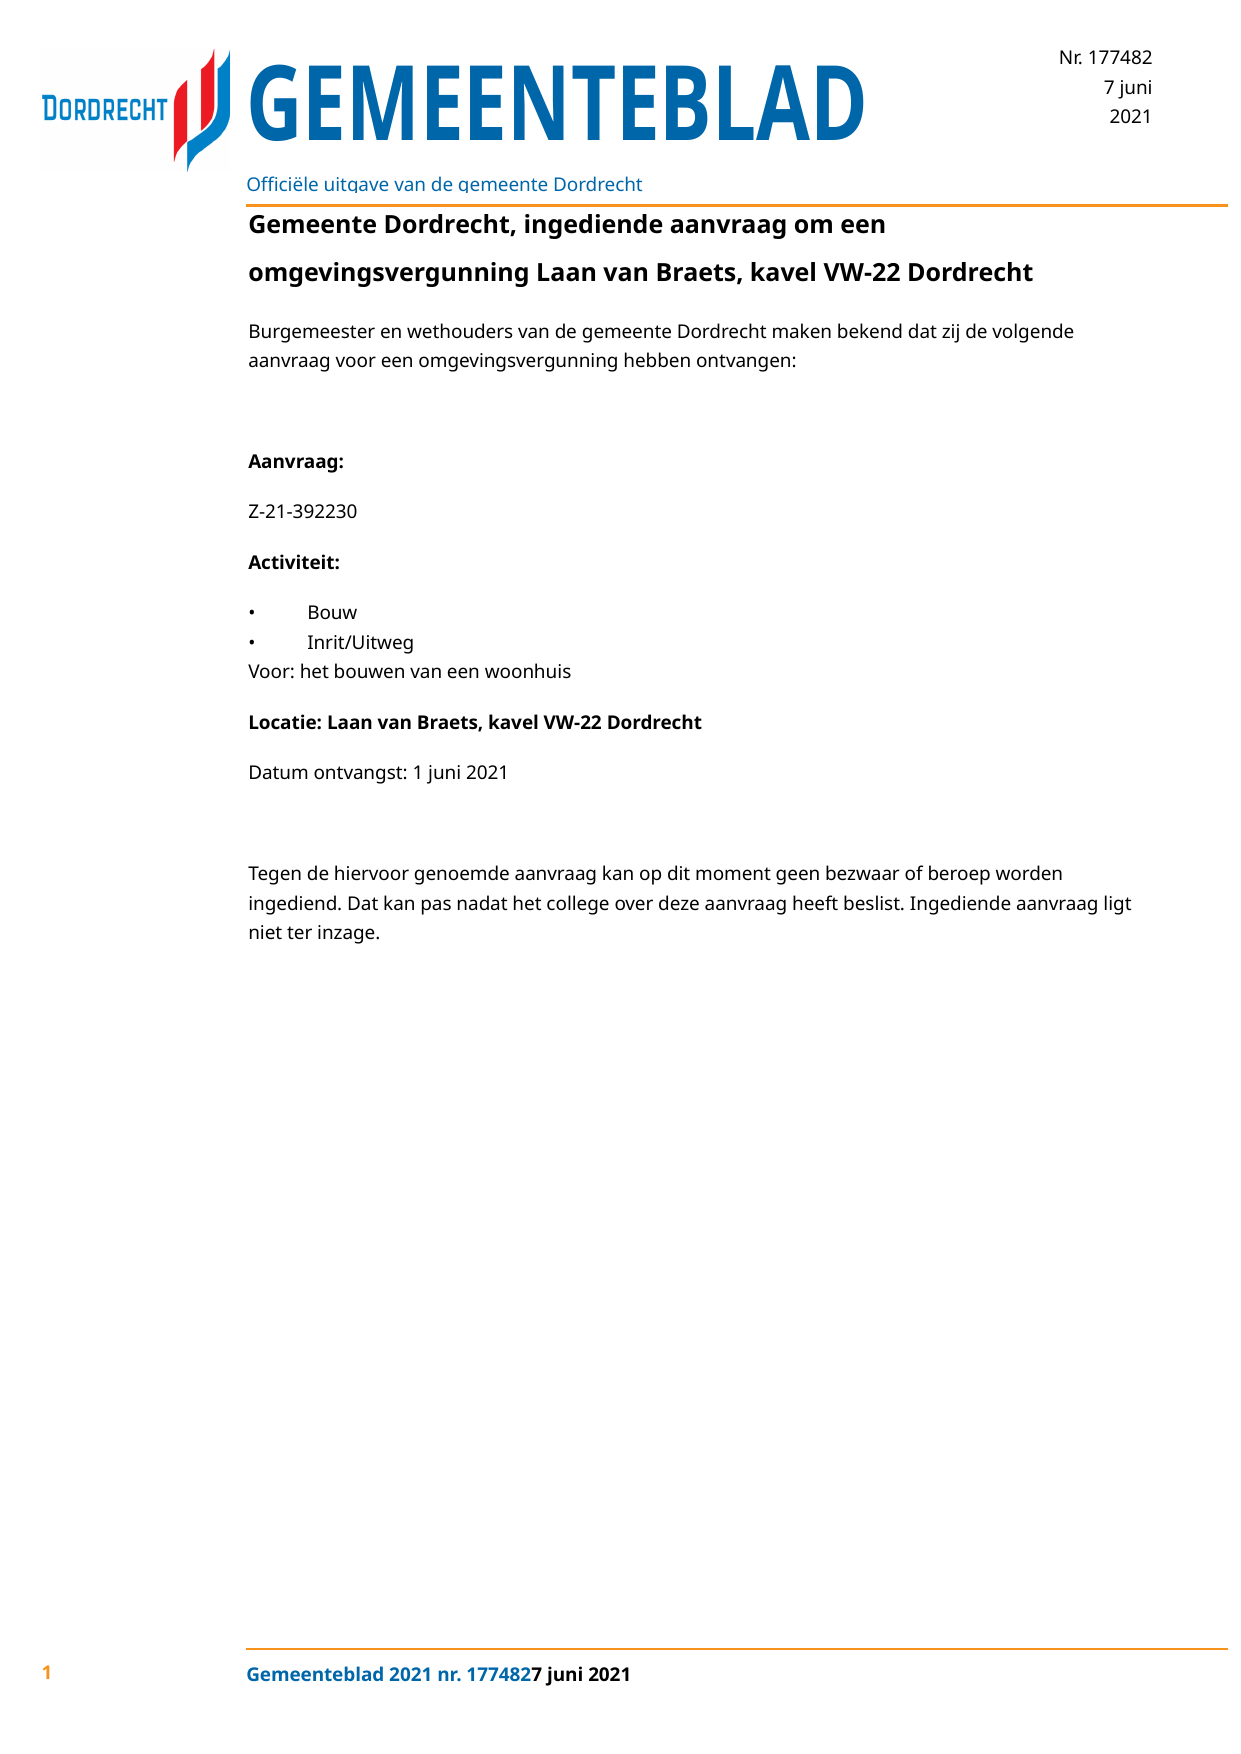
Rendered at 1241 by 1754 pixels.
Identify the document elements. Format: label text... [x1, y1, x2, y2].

text Z-21-392230 [248, 499, 1152, 524]
picture [41, 47, 231, 172]
text Gemeente Dordrecht, ingediende aanvraag om een omgevingsvergunning Laan van Braets, kavel VW-22 Dordrecht [248, 207, 1152, 288]
text Locatie: Laan van Braets, kavel VW-22 Dordrecht [248, 709, 1152, 735]
list Bouw [248, 599, 1152, 625]
text Aanvraag: [248, 448, 1152, 474]
text Burgemeester en wethouders van de gemeente Dordrecht maken bekend dat zij de volgende aanvraag voor een omgevingsvergunning hebben ontvangen: [248, 318, 1152, 373]
list Inrit/Uitweg [248, 629, 1152, 655]
text Voor: het bouwen van een woonhuis [248, 659, 1152, 684]
text Datum ontvangst: 1 juni 2021 [248, 759, 1152, 785]
text Activiteit: [248, 549, 1152, 575]
text Tegen de hiervoor genoemde aanvraag kan op dit moment geen bezwaar of beroep worden ingediend. Dat kan pas nadat het college over deze aanvraag heeft beslist. Ingediende aanvraag ligt niet ter inzage. [248, 860, 1152, 945]
